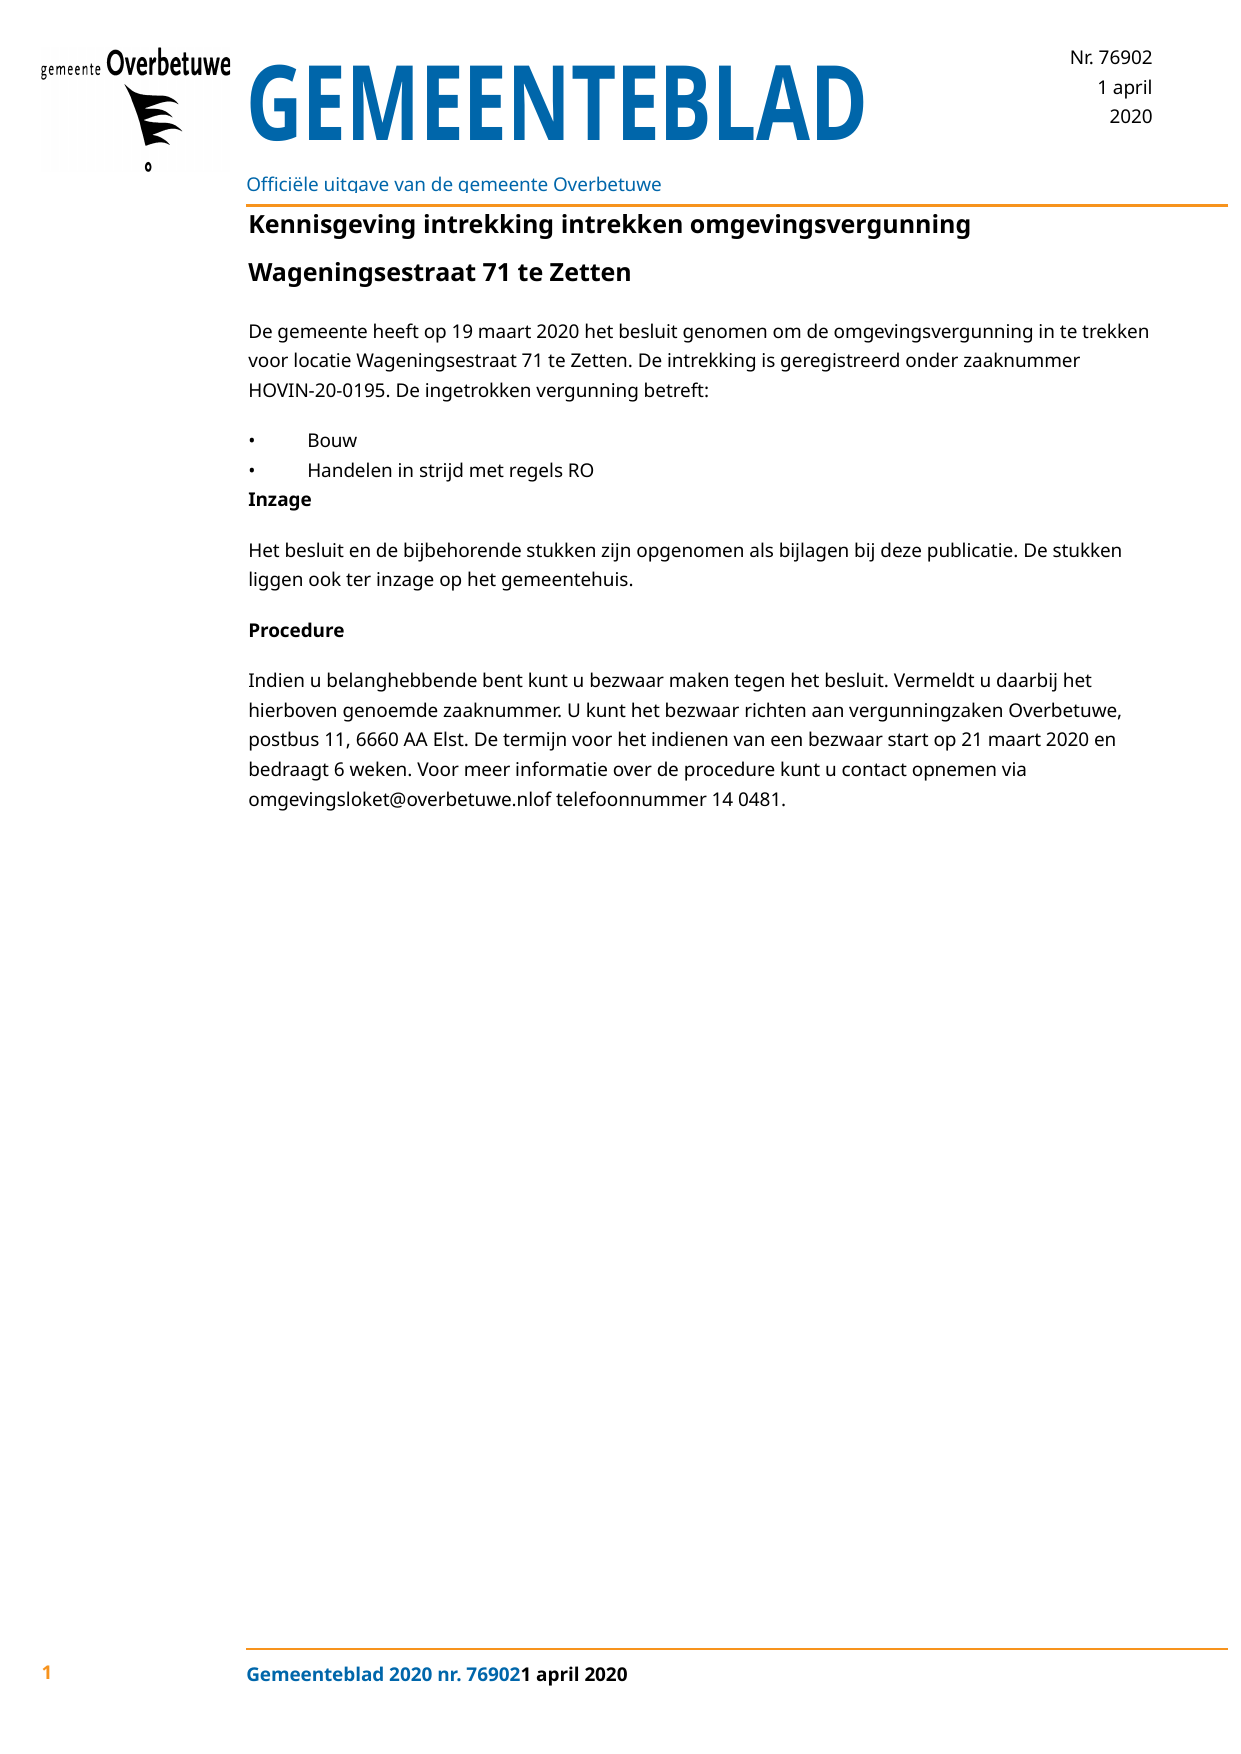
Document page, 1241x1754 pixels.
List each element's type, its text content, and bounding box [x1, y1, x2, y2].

list Bouw [248, 427, 1152, 453]
picture [41, 47, 231, 172]
text De gemeente heeft op 19 maart 2020 het besluit genomen om de omgevingsvergunning in te trekken voor locatie Wageningsestraat 71 te Zetten. De intrekking is geregistreerd onder zaaknummer HOVIN-20-0195. De ingetrokken vergunning betreft: [248, 318, 1152, 403]
text Het besluit en de bijbehorende stukken zijn opgenomen als bijlagen bij deze publicatie. De stukken liggen ook ter inzage op het gemeentehuis. [248, 537, 1152, 592]
text Procedure [248, 617, 1152, 643]
text Indien u belanghebbende bent kunt u bezwaar maken tegen het besluit. Vermeldt u daarbij het hierboven genoemde zaaknummer. U kunt het bezwaar richten aan vergunningzaken Overbetuwe, postbus 11, 6660 AA Elst. De termijn voor het indienen van een bezwaar start op 21 maart 2020 en bedraagt 6 weken. Voor meer informatie over de procedure kunt u contact opnemen via omgevingsloket@overbetuwe.nlof telefoonnummer 14 0481. [248, 667, 1152, 812]
list Handelen in strijd met regels RO [248, 457, 1152, 483]
text Inzage [248, 487, 1152, 512]
text Kennisgeving intrekking intrekken omgevingsvergunning Wageningsestraat 71 te Zetten [248, 207, 1152, 288]
